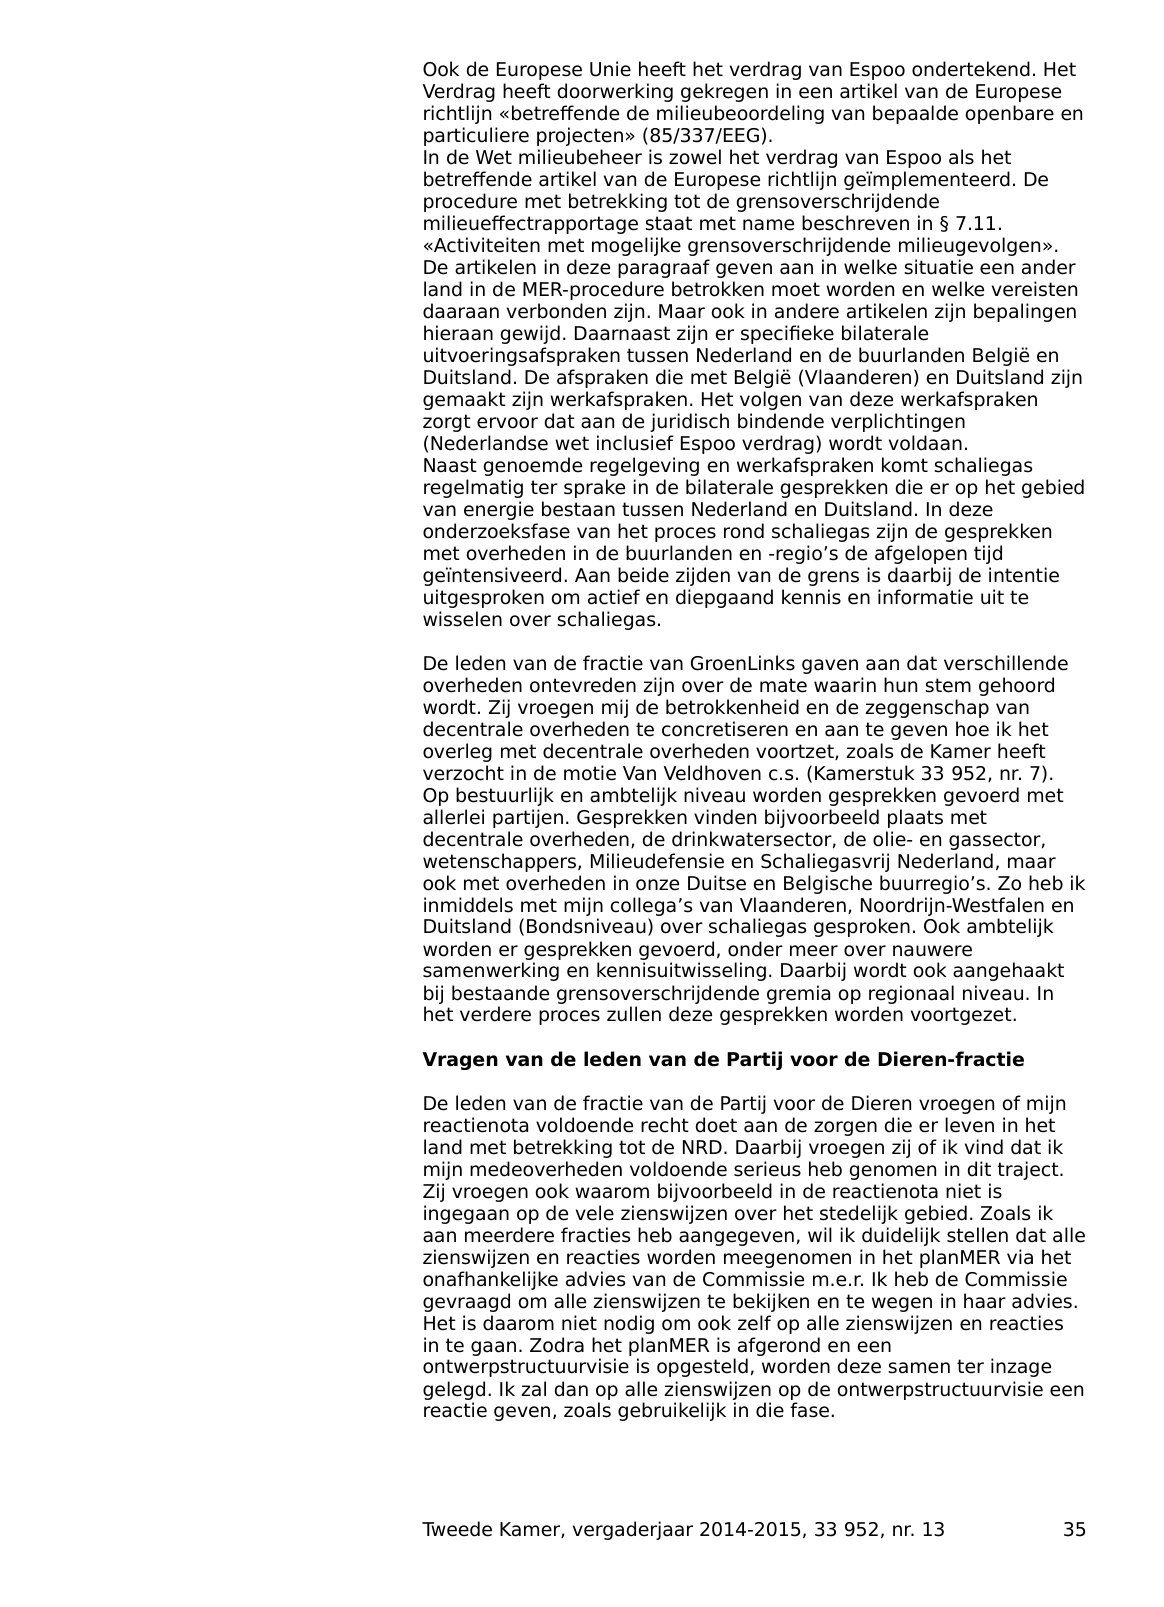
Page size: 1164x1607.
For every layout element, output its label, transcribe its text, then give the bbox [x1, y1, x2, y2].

text Ook de Europese Unie heeft het verdrag van Espoo ondertekend. Het Verdrag heeft doorwerking gekregen in een artikel van de Europese richtlijn «betreffende de milieubeoordeling van bepaalde openbare en particuliere projecten» (85/337/EEG). [422, 59, 1087, 147]
text In de Wet milieubeheer is zowel het verdrag van Espoo als het betreffende artikel van de Europese richtlijn geïmplementeerd. De procedure met betrekking tot de grensoverschrijdende milieueffectrapportage staat met name beschreven in § 7.11. «Activiteiten met mogelijke grensoverschrijdende milieugevolgen». De artikelen in deze paragraaf geven aan in welke situatie een ander land in de MER-procedure betrokken moet worden en welke vereisten daaraan verbonden zijn. Maar ook in andere artikelen zijn bepalingen hieraan gewijd. Daarnaast zijn er specifieke bilaterale uitvoeringsafspraken tussen Nederland en de buurlanden België en Duitsland. De afspraken die met België (Vlaanderen) en Duitsland zijn gemaakt zijn werkafspraken. Het volgen van deze werkafspraken zorgt ervoor dat aan de juridisch bindende verplichtingen (Nederlandse wet inclusief Espoo verdrag) wordt voldaan. [422, 147, 1087, 455]
text De leden van de fractie van GroenLinks gaven aan dat verschillende overheden ontevreden zijn over de mate waarin hun stem gehoord wordt. Zij vroegen mij de betrokkenheid en de zeggenschap van decentrale overheden te concretiseren en aan te geven hoe ik het overleg met decentrale overheden voortzet, zoals de Kamer heeft verzocht in de motie Van Veldhoven c.s. (Kamerstuk 33 952, nr. 7). Op bestuurlijk en ambtelijk niveau worden gesprekken gevoerd met allerlei partijen. Gesprekken vinden bijvoorbeeld plaats met decentrale overheden, de drinkwatersector, de olie- en gassector, wetenschappers, Milieudefensie en Schaliegasvrij Nederland, maar ook met overheden in onze Duitse en Belgische buurregio’s. Zo heb ik inmiddels met mijn collega’s van Vlaanderen, Noordrijn-Westfalen en Duitsland (Bondsniveau) over schaliegas gesproken. Ook ambtelijk worden er gesprekken gevoerd, onder meer over nauwere samenwerking en kennisuitwisseling. Daarbij wordt ook aangehaakt bij bestaande grensoverschrijdende gremia op regionaal niveau. In het verdere proces zullen deze gesprekken worden voortgezet. [422, 653, 1087, 1026]
text De leden van de fractie van de Partij voor de Dieren vroegen of mijn reactienota voldoende recht doet aan de zorgen die er leven in het land met betrekking tot de NRD. Daarbij vroegen zij of ik vind dat ik mijn medeoverheden voldoende serieus heb genomen in dit traject. Zij vroegen ook waarom bijvoorbeeld in de reactienota niet is ingegaan op de vele zienswijzen over het stedelijk gebied. Zoals ik aan meerdere fracties heb aangegeven, wil ik duidelijk stellen dat alle zienswijzen en reacties worden meegenomen in het planMER via het onafhankelijke advies van de Commissie m.e.r. Ik heb de Commissie gevraagd om alle zienswijzen te bekijken en te wegen in haar advies. Het is daarom niet nodig om ook zelf op alle zienswijzen en reacties in te gaan. Zodra het planMER is afgerond en een ontwerpstructuurvisie is opgesteld, worden deze samen ter inzage gelegd. Ik zal dan op alle zienswijzen op de ontwerpstructuurvisie een reactie geven, zoals gebruikelijk in die fase. [422, 1093, 1087, 1422]
subtitle Vragen van de leden van de Partij voor de Dieren-fractie [422, 1048, 1087, 1071]
text Naast genoemde regelgeving en werkafspraken komt schaliegas regelmatig ter sprake in de bilaterale gesprekken die er op het gebied van energie bestaan tussen Nederland en Duitsland. In deze onderzoeksfase van het proces rond schaliegas zijn de gesprekken met overheden in de buurlanden en -regio’s de afgelopen tijd geïntensiveerd. Aan beide zijden van de grens is daarbij de intentie uitgesproken om actief en diepgaand kennis en informatie uit te wisselen over schaliegas. [422, 455, 1087, 631]
